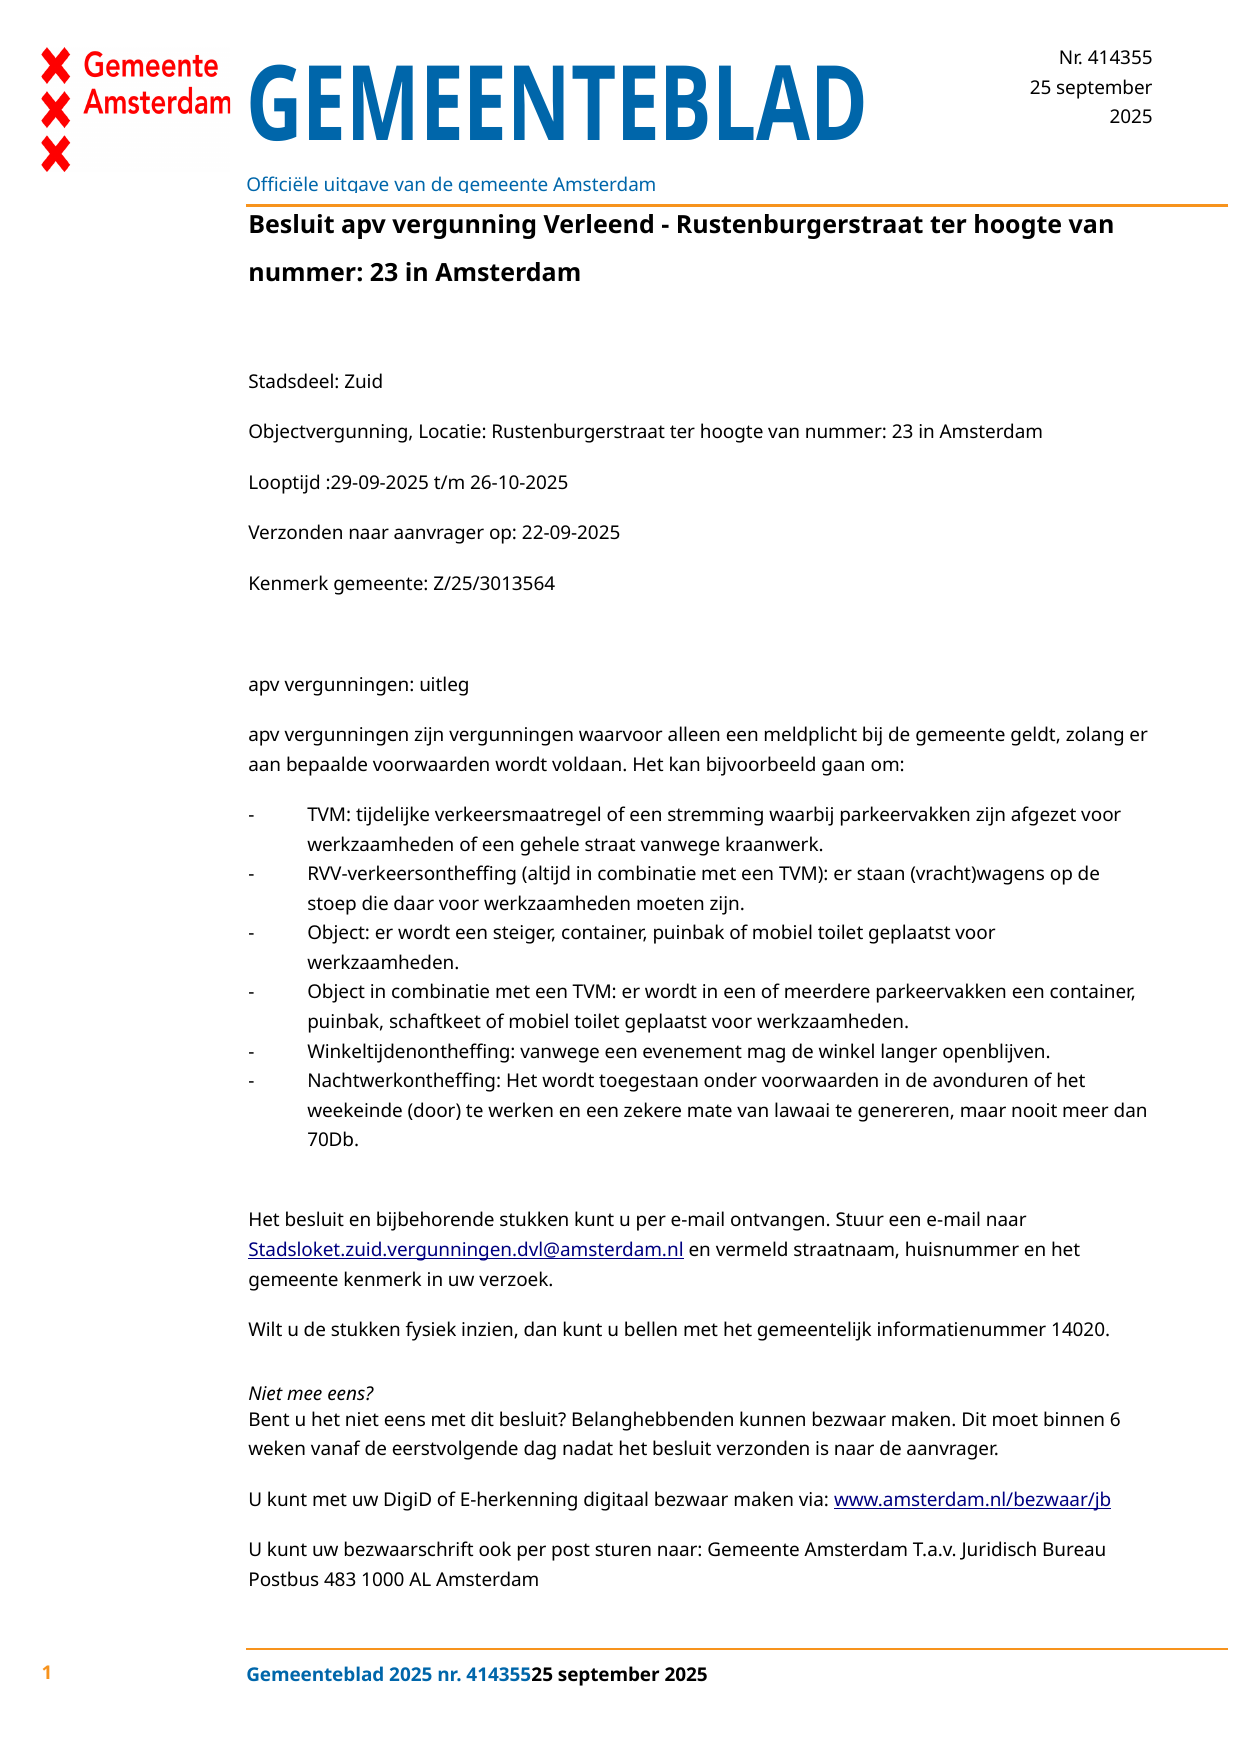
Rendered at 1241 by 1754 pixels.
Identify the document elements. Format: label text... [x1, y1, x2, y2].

list Winkeltijdenontheffing: vanwege een evenement mag de winkel langer openblijven. [248, 1038, 1152, 1064]
text Stadsdeel: Zuid [248, 368, 1152, 394]
text Objectvergunning, Locatie: Rustenburgerstraat ter hoogte van nummer: 23 in Amsterdam [248, 419, 1152, 444]
text Niet mee eens? [248, 1380, 1152, 1406]
list Object in combinatie met een TVM: er wordt in een of meerdere parkeervakken een container, puinbak, schaftkeet of mobiel toilet geplaatst voor werkzaamheden. [248, 979, 1152, 1034]
list TVM: tijdelijke verkeersmaatregel of een stremming waarbij parkeervakken zijn afgezet voor werkzaamheden of een gehele straat vanwege kraanwerk. [248, 801, 1152, 857]
text Verzonden naar aanvrager op: 22-09-2025 [248, 519, 1152, 545]
text apv vergunningen zijn vergunningen waarvoor alleen een meldplicht bij de gemeente geldt, zolang er aan bepaalde voorwaarden wordt voldaan. Het kan bijvoorbeeld gaan om: [248, 721, 1152, 777]
list RVV-verkeersontheffing (altijd in combinatie met een TVM): er staan (vracht)wagens op de stoep die daar voor werkzaamheden moeten zijn. [248, 860, 1152, 916]
text apv vergunningen: uitleg [248, 671, 1152, 697]
text Bent u het niet eens met dit besluit? Belanghebbenden kunnen bezwaar maken. Dit moet binnen 6 weken vanaf de eerstvolgende dag nadat het besluit verzonden is naar de aanvrager. [248, 1406, 1152, 1461]
list Object: er wordt een steiger, container, puinbak of mobiel toilet geplaatst voor werkzaamheden. [248, 919, 1152, 975]
text Wilt u de stukken fysiek inzien, dan kunt u bellen met het gemeentelijk informatienummer 14020. [248, 1316, 1152, 1342]
list Nachtwerkontheffing: Het wordt toegestaan onder voorwaarden in de avonduren of het weekeinde (door) te werken en een zekere mate van lawaai te genereren, maar nooit meer dan 70Db. [248, 1067, 1152, 1152]
text Het besluit en bijbehorende stukken kunt u per e-mail ontvangen. Stuur een e-mail naar Stadsloket.zuid.vergunningen.dvl@amsterdam.nl en vermeld straatnaam, huisnummer en het gemeente kenmerk in uw verzoek. [248, 1207, 1152, 1292]
text U kunt uw bezwaarschrift ook per post sturen naar: Gemeente Amsterdam T.a.v. Juridisch Bureau Postbus 483 1000 AL Amsterdam [248, 1536, 1152, 1592]
text Besluit apv vergunning Verleend - Rustenburgerstraat ter hoogte van nummer: 23 in Amsterdam [248, 207, 1152, 288]
text Looptijd :29-09-2025 t/m 26-10-2025 [248, 469, 1152, 495]
text U kunt met uw DigiD of E-herkenning digitaal bezwaar maken via: www.amsterdam.nl/bezwaar/jb [248, 1486, 1152, 1512]
picture [41, 47, 231, 172]
text Kenmerk gemeente: Z/25/3013564 [248, 570, 1152, 596]
